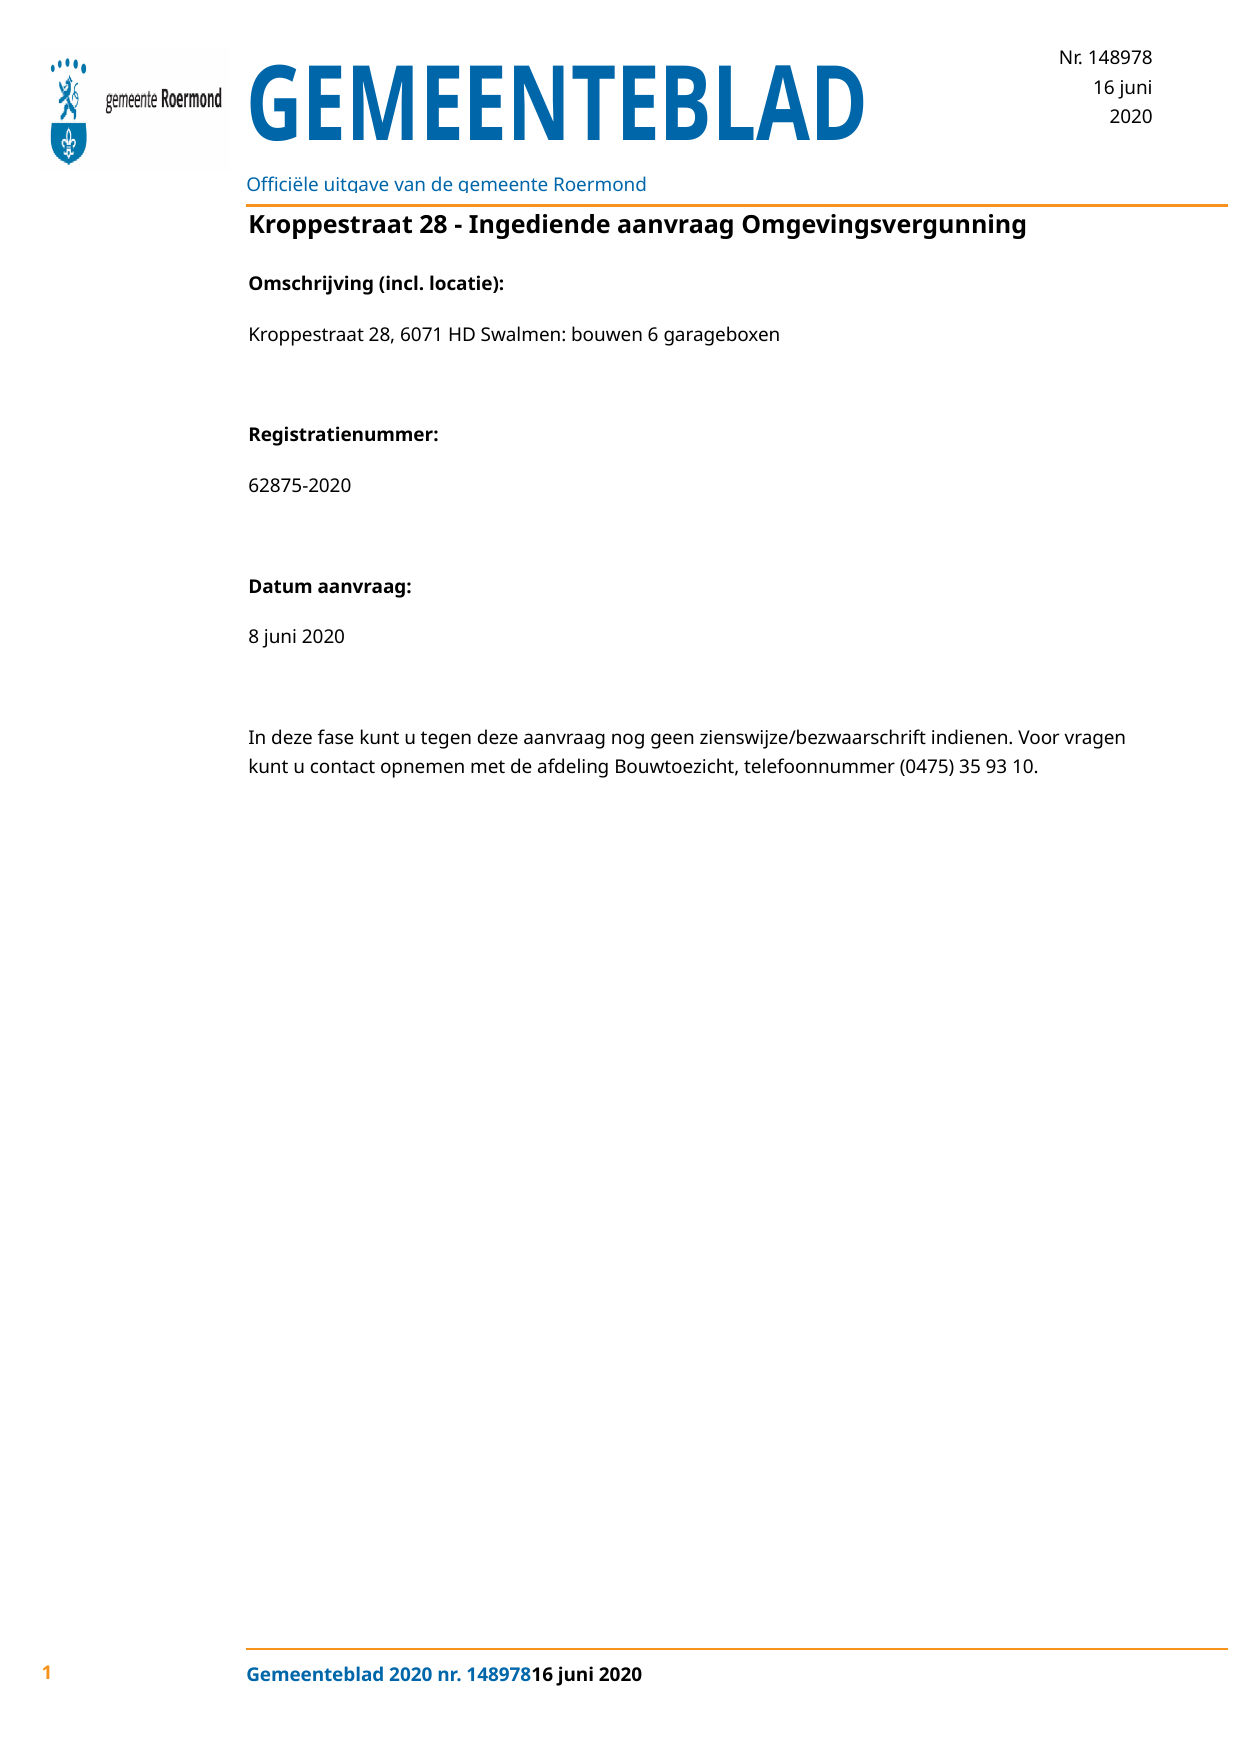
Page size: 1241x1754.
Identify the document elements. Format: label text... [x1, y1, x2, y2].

text Registratienummer: [248, 422, 1152, 447]
text Datum aanvraag: [248, 573, 1152, 598]
text 62875-2020 [248, 472, 1152, 498]
text 8 juni 2020 [248, 623, 1152, 649]
text Omschrijving (incl. locatie): [248, 270, 1152, 296]
text Kroppestraat 28 - Ingediende aanvraag Omgevingsvergunning [248, 207, 1152, 241]
text In deze fase kunt u tegen deze aanvraag nog geen zienswijze/bezwaarschrift indienen. Voor vragen kunt u contact opnemen met de afdeling Bouwtoezicht, telefoonnummer (0475) 35 93 10. [248, 724, 1152, 779]
text Kroppestraat 28, 6071 HD Swalmen: bouwen 6 garageboxen [248, 321, 1152, 346]
picture [41, 47, 231, 172]
